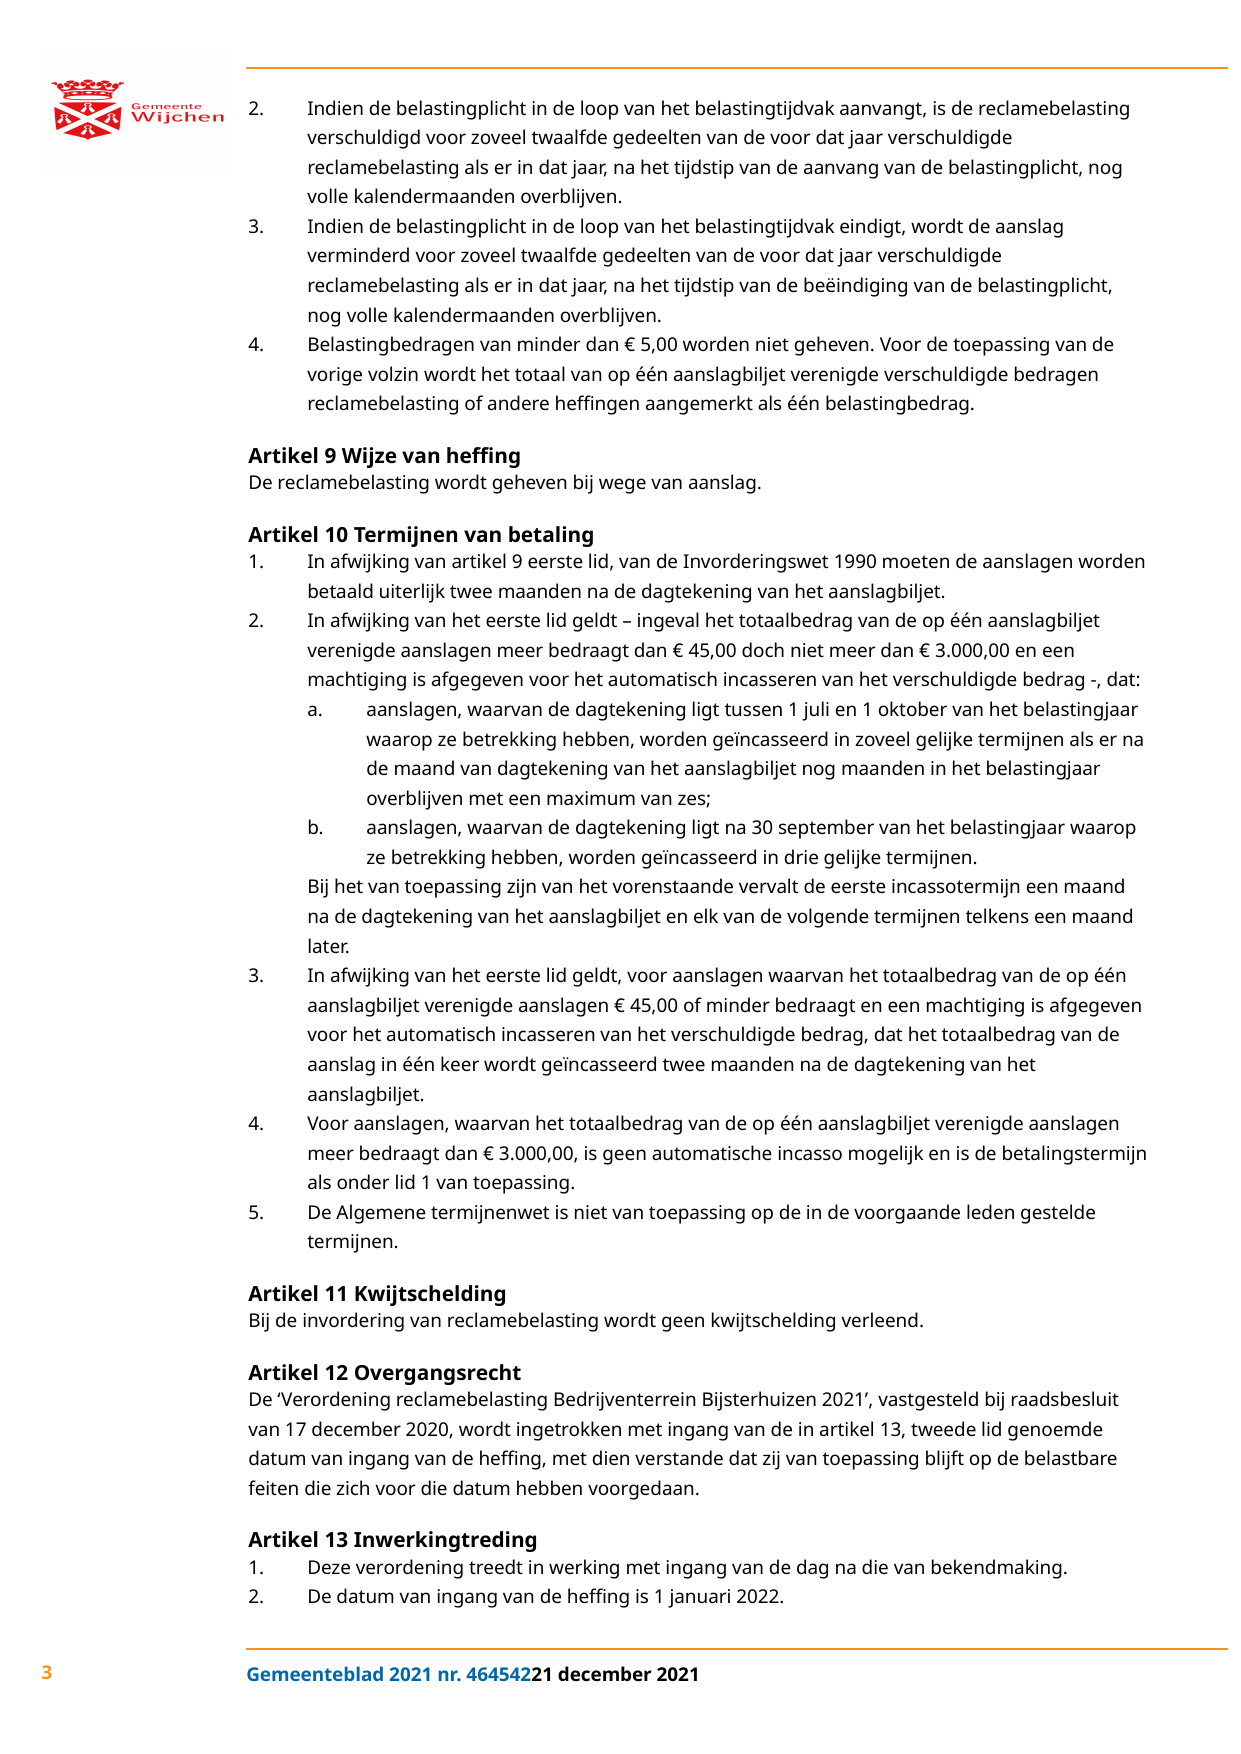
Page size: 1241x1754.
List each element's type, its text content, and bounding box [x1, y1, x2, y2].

text Artikel 11 Kwijtschelding [248, 1279, 1152, 1308]
list Deze verordening treedt in werking met ingang van de dag na die van bekendmaking. [248, 1554, 1152, 1580]
text Artikel 10 Termijnen van betaling [248, 520, 1152, 548]
list aanslagen, waarvan de dagtekening ligt tussen 1 juli en 1 oktober van het belastingjaar waarop ze betrekking hebben, worden geïncasseerd in zoveel gelijke termijnen als er na de maand van dagtekening van het aanslagbiljet nog maanden in het belastingjaar overblijven met een maximum van zes; [307, 696, 1152, 811]
list Belastingbedragen van minder dan € 5,00 worden niet geheven. Voor de toepassing van de vorige volzin wordt het totaal van op één aanslagbiljet verenigde verschuldigde bedragen reclamebelasting of andere heffingen aangemerkt als één belastingbedrag. [248, 331, 1152, 416]
list Indien de belastingplicht in de loop van het belastingtijdvak aanvangt, is de reclamebelasting verschuldigd voor zoveel twaalfde gedeelten van de voor dat jaar verschuldigde reclamebelasting als er in dat jaar, na het tijdstip van de aanvang van de belastingplicht, nog volle kalendermaanden overblijven. [248, 95, 1152, 209]
text Bij de invordering van reclamebelasting wordt geen kwijtschelding verleend. [248, 1308, 1152, 1333]
list In afwijking van het eerste lid geldt – ingeval het totaalbedrag van de op één aanslagbiljet verenigde aanslagen meer bedraagt dan € 45,00 doch niet meer dan € 3.000,00 en een machtiging is afgegeven voor het automatisch incasseren van het verschuldigde bedrag -, dat: [248, 607, 1152, 692]
list aanslagen, waarvan de dagtekening ligt na 30 september van het belastingjaar waarop ze betrekking hebben, worden geïncasseerd in drie gelijke termijnen. [307, 814, 1152, 870]
text De reclamebelasting wordt geheven bij wege van aanslag. [248, 469, 1152, 495]
text Artikel 13 Inwerkingtreding [248, 1526, 1152, 1554]
list Bij het van toepassing zijn van het vorenstaande vervalt de eerste incassotermijn een maand na de dagtekening van het aanslagbiljet en elk van de volgende termijnen telkens een maand later. [248, 874, 1152, 959]
list Voor aanslagen, waarvan het totaalbedrag van de op één aanslagbiljet verenigde aanslagen meer bedraagt dan € 3.000,00, is geen automatische incasso mogelijk en is de betalingstermijn als onder lid 1 van toepassing. [248, 1110, 1152, 1195]
list In afwijking van het eerste lid geldt, voor aanslagen waarvan het totaalbedrag van de op één aanslagbiljet verenigde aanslagen € 45,00 of minder bedraagt en een machtiging is afgegeven voor het automatisch incasseren van het verschuldigde bedrag, dat het totaalbedrag van de aanslag in één keer wordt geïncasseerd twee maanden na de dagtekening van het aanslagbiljet. [248, 962, 1152, 1107]
text Artikel 12 Overgangsrecht [248, 1358, 1152, 1386]
text Artikel 9 Wijze van heffing [248, 441, 1152, 469]
list De datum van ingang van de heffing is 1 januari 2022. [248, 1584, 1152, 1609]
picture [41, 47, 231, 172]
list De Algemene termijnenwet is niet van toepassing op de in de voorgaande leden gestelde termijnen. [248, 1199, 1152, 1254]
text De ‘Verordening reclamebelasting Bedrijventerrein Bijsterhuizen 2021’, vastgesteld bij raadsbesluit van 17 december 2020, wordt ingetrokken met ingang van de in artikel 13, tweede lid genoemde datum van ingang van de heffing, met dien verstande dat zij van toepassing blijft op de belastbare feiten die zich voor die datum hebben voorgedaan. [248, 1386, 1152, 1501]
list Indien de belastingplicht in de loop van het belastingtijdvak eindigt, wordt de aanslag verminderd voor zoveel twaalfde gedeelten van de voor dat jaar verschuldigde reclamebelasting als er in dat jaar, na het tijdstip van de beëindiging van de belastingplicht, nog volle kalendermaanden overblijven. [248, 213, 1152, 328]
list In afwijking van artikel 9 eerste lid, van de Invorderingswet 1990 moeten de aanslagen worden betaald uiterlijk twee maanden na de dagtekening van het aanslagbiljet. [248, 548, 1152, 604]
